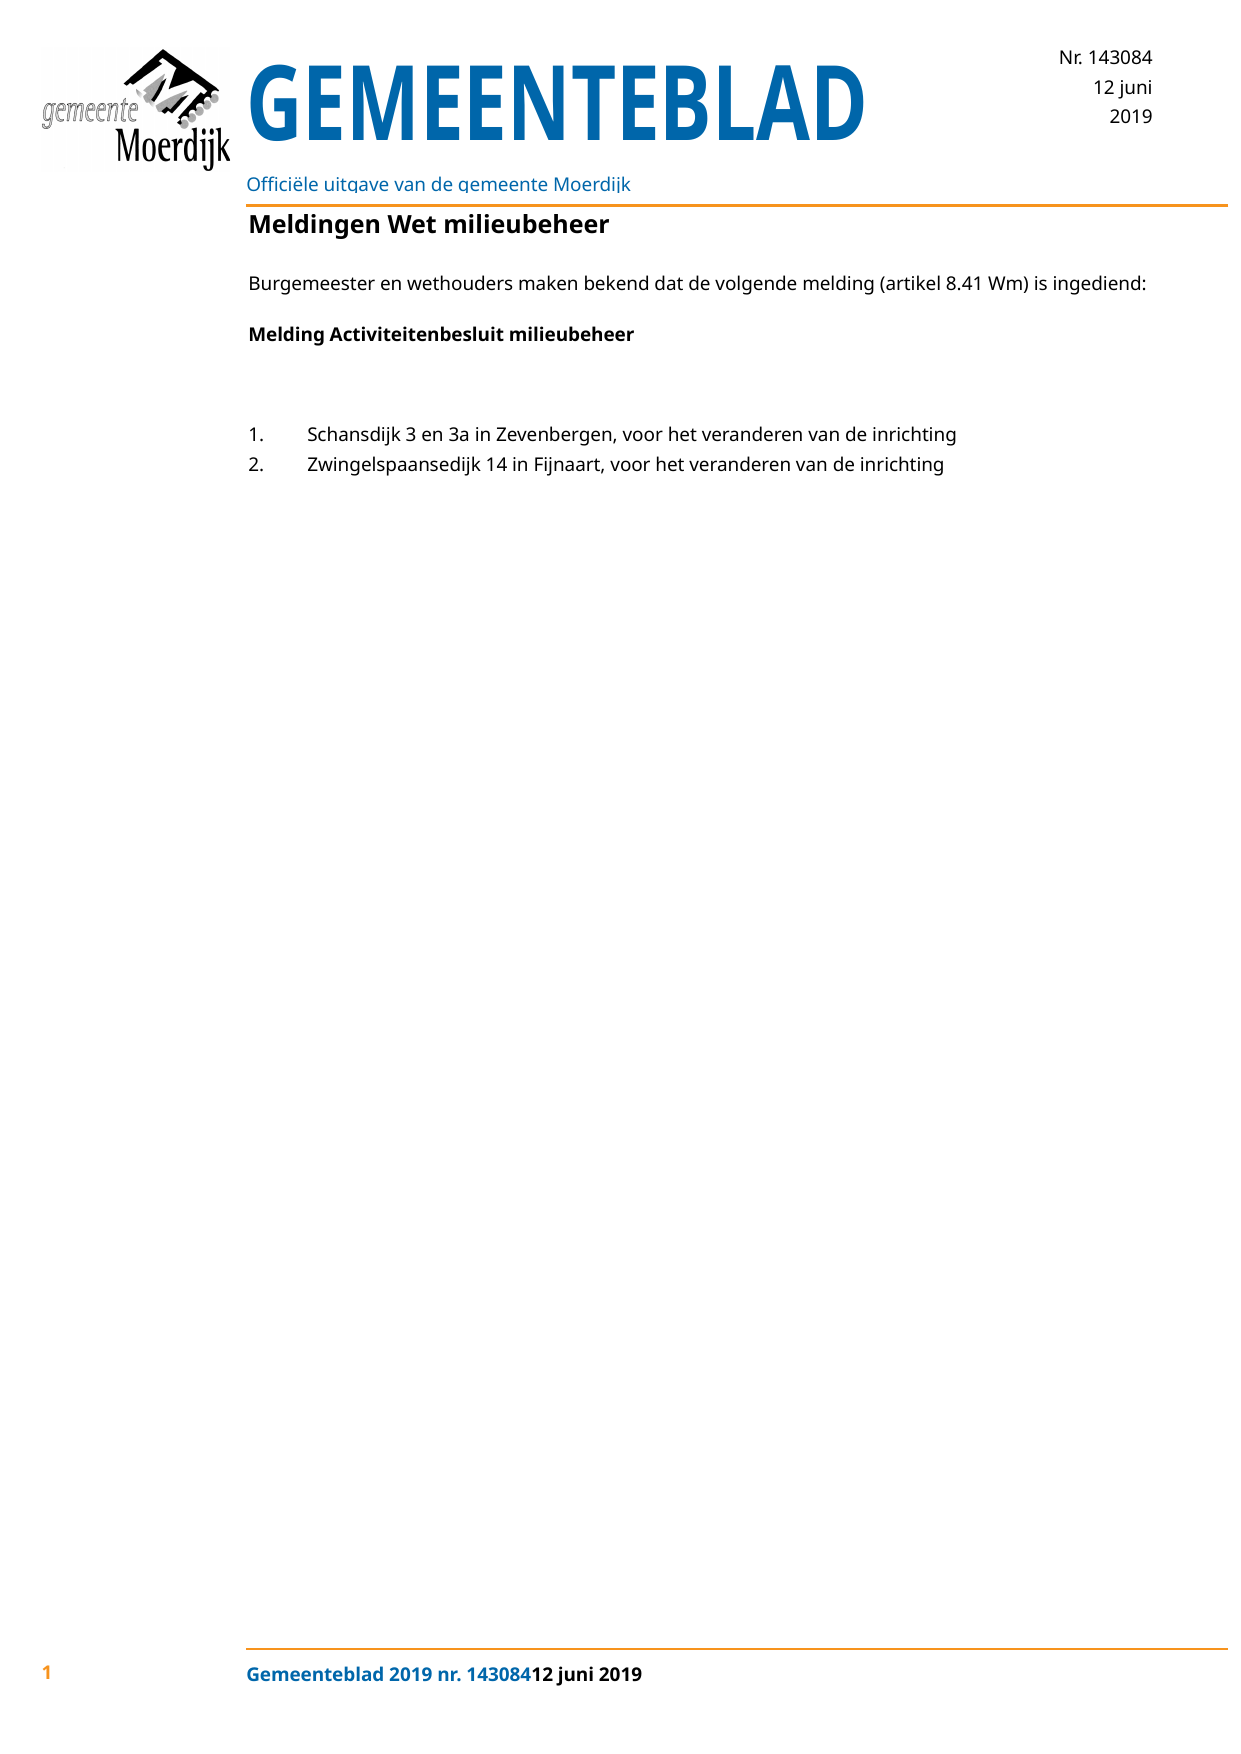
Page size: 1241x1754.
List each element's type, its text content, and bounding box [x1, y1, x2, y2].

list Zwingelspaansedijk 14 in Fijnaart, voor het veranderen van de inrichting [248, 451, 1152, 477]
list Schansdijk 3 en 3a in Zevenbergen, voor het veranderen van de inrichting [248, 422, 1152, 447]
text Melding Activiteitenbesluit milieubeheer [248, 321, 1152, 346]
picture [41, 47, 231, 172]
text Burgemeester en wethouders maken bekend dat de volgende melding (artikel 8.41 Wm) is ingediend: [248, 270, 1152, 296]
text Meldingen Wet milieubeheer [248, 207, 1152, 241]
